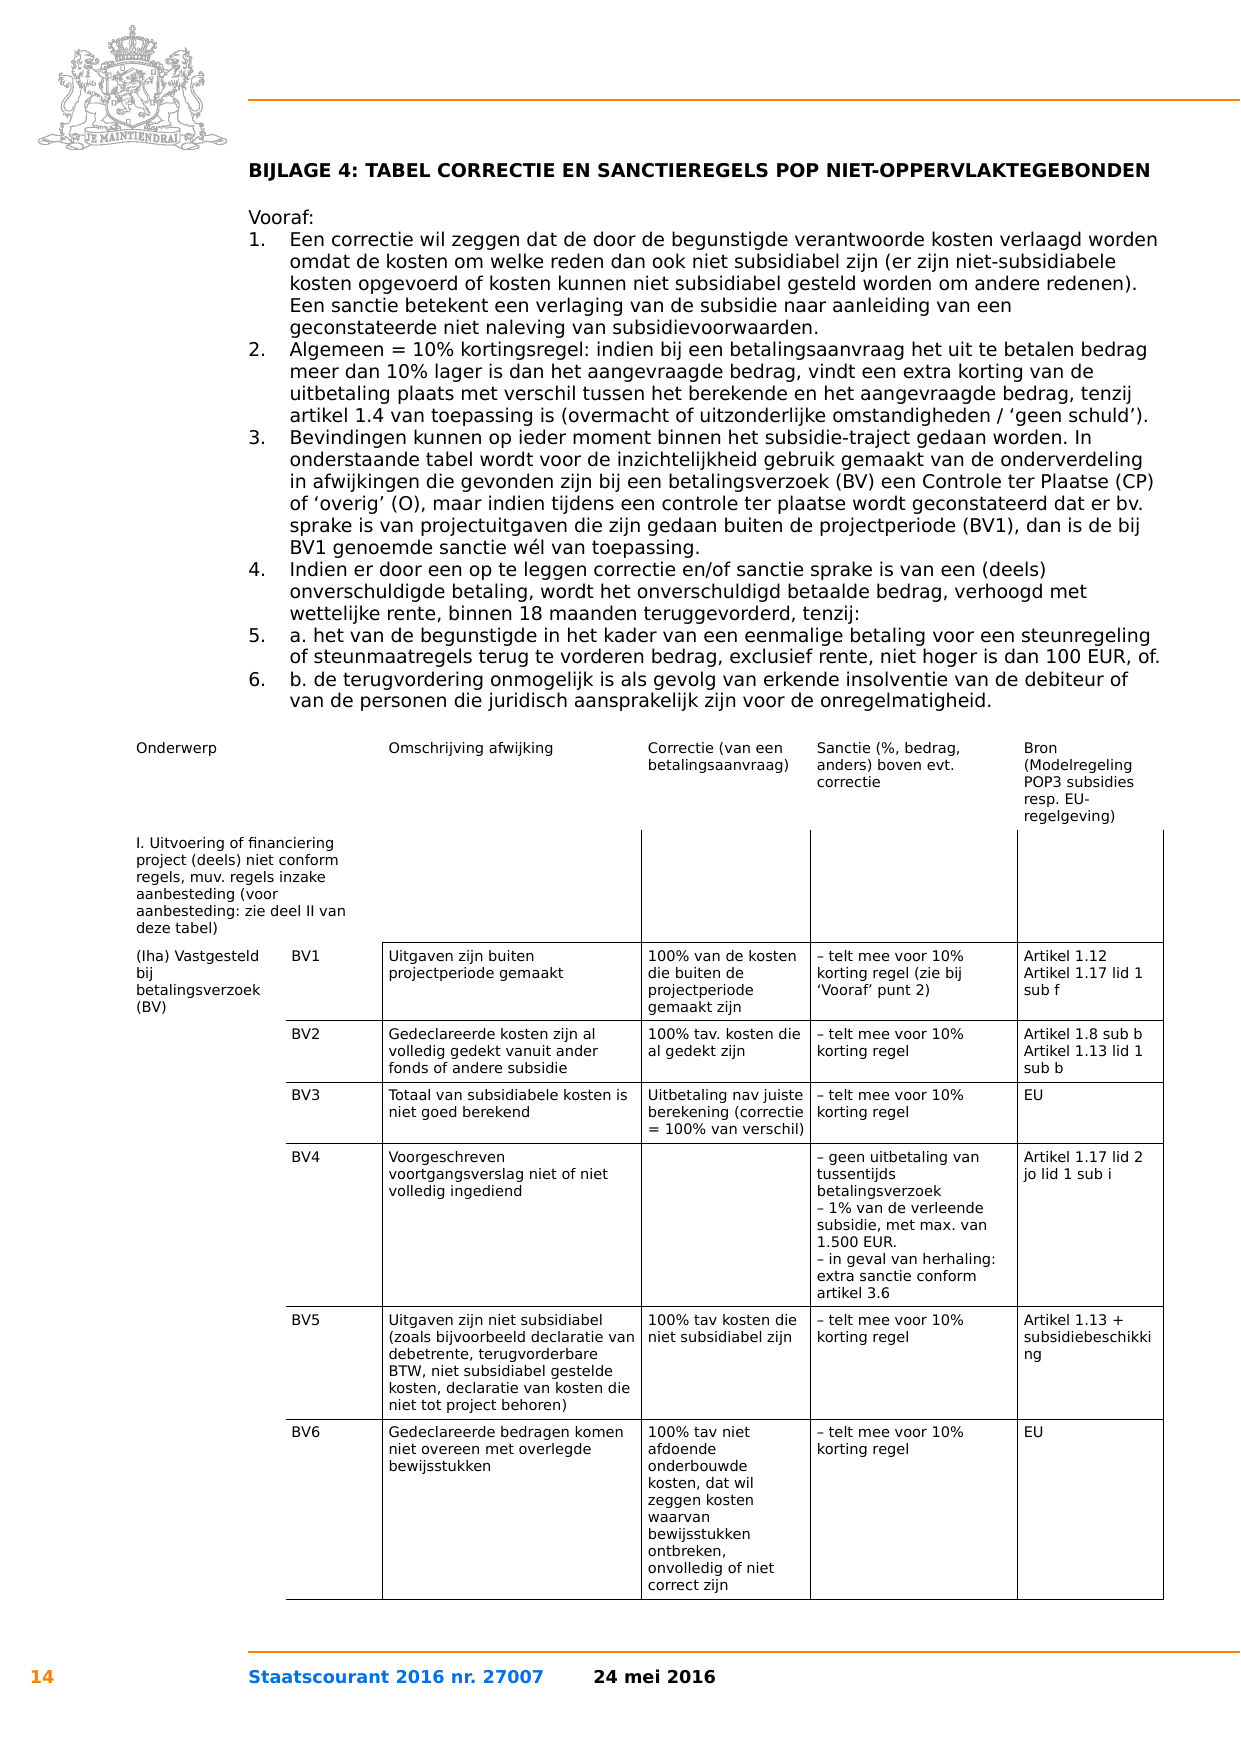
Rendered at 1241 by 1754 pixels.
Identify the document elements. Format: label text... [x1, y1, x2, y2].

table_cell [131, 1307, 285, 1418]
table_cell [811, 831, 1017, 942]
table_cell 100% tav. kosten die al gedekt zijn [642, 1021, 810, 1082]
table_header Correctie (van een betalingsaanvraag) [642, 735, 810, 829]
table_cell – telt mee voor 10% korting regel [811, 1083, 1017, 1143]
table_cell – geen uitbetaling van tussentijds betalingsverzoek – 1% van de verleende subsidie, met max. van 1.500 EUR. – in geval van herhaling: extra sanctie conform artikel 3.6 [811, 1144, 1017, 1306]
table_cell [131, 1144, 285, 1306]
text Vooraf: [248, 207, 1163, 229]
table_cell BV2 [286, 1021, 382, 1082]
table_cell 100% tav kosten die niet subsidiabel zijn [642, 1307, 810, 1418]
text 6. b. de terugvordering onmogelijk is als gevolg van erkende insolventie van de debiteur of van de personen die juridisch aansprakelijk zijn voor de onregelmatigheid. [248, 668, 1163, 712]
table_cell Voorgeschreven voortgangsverslag niet of niet volledig ingediend [383, 1144, 641, 1306]
table_header Omschrijving afwijking [383, 735, 641, 829]
table_cell Artikel 1.8 sub b Artikel 1.13 lid 1 sub b [1018, 1021, 1163, 1082]
table_cell BV4 [286, 1144, 382, 1306]
table_cell (Iha) Vastgesteld bij betalingsverzoek (BV) [131, 943, 285, 1020]
table_cell BV1 [286, 943, 382, 1020]
table_cell – telt mee voor 10% korting regel [811, 1021, 1017, 1082]
table_cell EU [1018, 1083, 1163, 1143]
table_cell [383, 831, 641, 942]
table_cell 100% tav niet afdoende onderbouwde kosten, dat wil zeggen kosten waarvan bewijsstukken ontbreken, onvolledig of niet correct zijn [642, 1420, 810, 1599]
table_cell Uitbetaling nav juiste berekening (correctie = 100% van verschil) [642, 1083, 810, 1143]
text 3. Bevindingen kunnen op ieder moment binnen het subsidie-traject gedaan worden. In onderstaande tabel wordt voor de inzichtelijkheid gebruik gemaakt van de onderverdeling in afwijkingen die gevonden zijn bij een betalingsverzoek (BV) een Controle ter Plaatse (CP) of ‘overig’ (O), maar indien tijdens een controle ter plaatse wordt geconstateerd dat er bv. sprake is van projectuitgaven die zijn gedaan buiten de projectperiode (BV1), dan is de bij BV1 genoemde sanctie wél van toepassing. [248, 427, 1163, 558]
table_cell [131, 1083, 285, 1143]
table_cell – telt mee voor 10% korting regel [811, 1420, 1017, 1599]
table_cell Artikel 1.13 + subsidiebeschikking [1018, 1307, 1163, 1418]
subtitle BIJLAGE 4: TABEL CORRECTIE EN SANCTIEREGELS POP NIET-OPPERVLAKTEGEBONDEN [248, 160, 1163, 182]
table_cell I. Uitvoering of financiering project (deels) niet conform regels, muv. regels inzake aanbesteding (voor aanbesteding: zie deel II van deze tabel) [131, 831, 382, 942]
text 1. Een correctie wil zeggen dat de door de begunstigde verantwoorde kosten verlaagd worden omdat de kosten om welke reden dan ook niet subsidiabel zijn (er zijn niet-subsidiabele kosten opgevoerd of kosten kunnen niet subsidiabel gesteld worden om andere redenen). Een sanctie betekent een verlaging van de subsidie naar aanleiding van een geconstateerde niet naleving van subsidievoorwaarden. [248, 229, 1163, 339]
table_cell 100% van de kosten die buiten de projectperiode gemaakt zijn [642, 943, 810, 1020]
text 2. Algemeen = 10% kortingsregel: indien bij een betalingsaanvraag het uit te betalen bedrag meer dan 10% lager is dan het aangevraagde bedrag, vindt een extra korting van de uitbetaling plaats met verschil tussen het berekende en het aangevraagde bedrag, tenzij artikel 1.4 van toepassing is (overmacht of uitzonderlijke omstandigheden / ‘geen schuld’). [248, 339, 1163, 427]
table_cell Uitgaven zijn niet subsidiabel (zoals bijvoorbeeld declaratie van debetrente, terugvorderbare BTW, niet subsidiabel gestelde kosten, declaratie van kosten die niet tot project behoren) [383, 1307, 641, 1418]
table_cell Gedeclareerde bedragen komen niet overeen met overlegde bewijsstukken [383, 1420, 641, 1599]
table_header Bron (Modelregeling POP3 subsidies resp. EU-regelgeving) [1018, 735, 1163, 829]
table_cell Artikel 1.17 lid 2 jo lid 1 sub i [1018, 1144, 1163, 1306]
table_cell BV5 [286, 1307, 382, 1418]
table_cell [642, 831, 810, 942]
table_cell [131, 1420, 285, 1599]
table_cell EU [1018, 1420, 1163, 1599]
table_cell – telt mee voor 10% korting regel [811, 1307, 1017, 1418]
text 5. a. het van de begunstigde in het kader van een eenmalige betaling voor een steunregeling of steunmaatregels terug te vorderen bedrag, exclusief rente, niet hoger is dan 100 EUR, of. [248, 624, 1163, 668]
table_cell [1018, 831, 1163, 942]
table_cell [642, 1144, 810, 1306]
table_cell BV3 [286, 1083, 382, 1143]
picture [38, 25, 227, 150]
text 4. Indien er door een op te leggen correctie en/of sanctie sprake is van een (deels) onverschuldigde betaling, wordt het onverschuldigd betaalde bedrag, verhoogd met wettelijke rente, binnen 18 maanden teruggevorderd, tenzij: [248, 558, 1163, 624]
table_cell – telt mee voor 10% korting regel (zie bij ‘Vooraf’ punt 2) [811, 943, 1017, 1020]
table_cell Uitgaven zijn buiten projectperiode gemaakt [383, 943, 641, 1020]
table_cell BV6 [286, 1420, 382, 1599]
table_cell Totaal van subsidiabele kosten is niet goed berekend [383, 1083, 641, 1143]
table_header Onderwerp [131, 735, 382, 829]
table_cell [131, 1021, 285, 1082]
table_cell Artikel 1.12 Artikel 1.17 lid 1 sub f [1018, 943, 1163, 1020]
table_cell Gedeclareerde kosten zijn al volledig gedekt vanuit ander fonds of andere subsidie [383, 1021, 641, 1082]
table_header Sanctie (%, bedrag, anders) boven evt. correctie [811, 735, 1017, 829]
